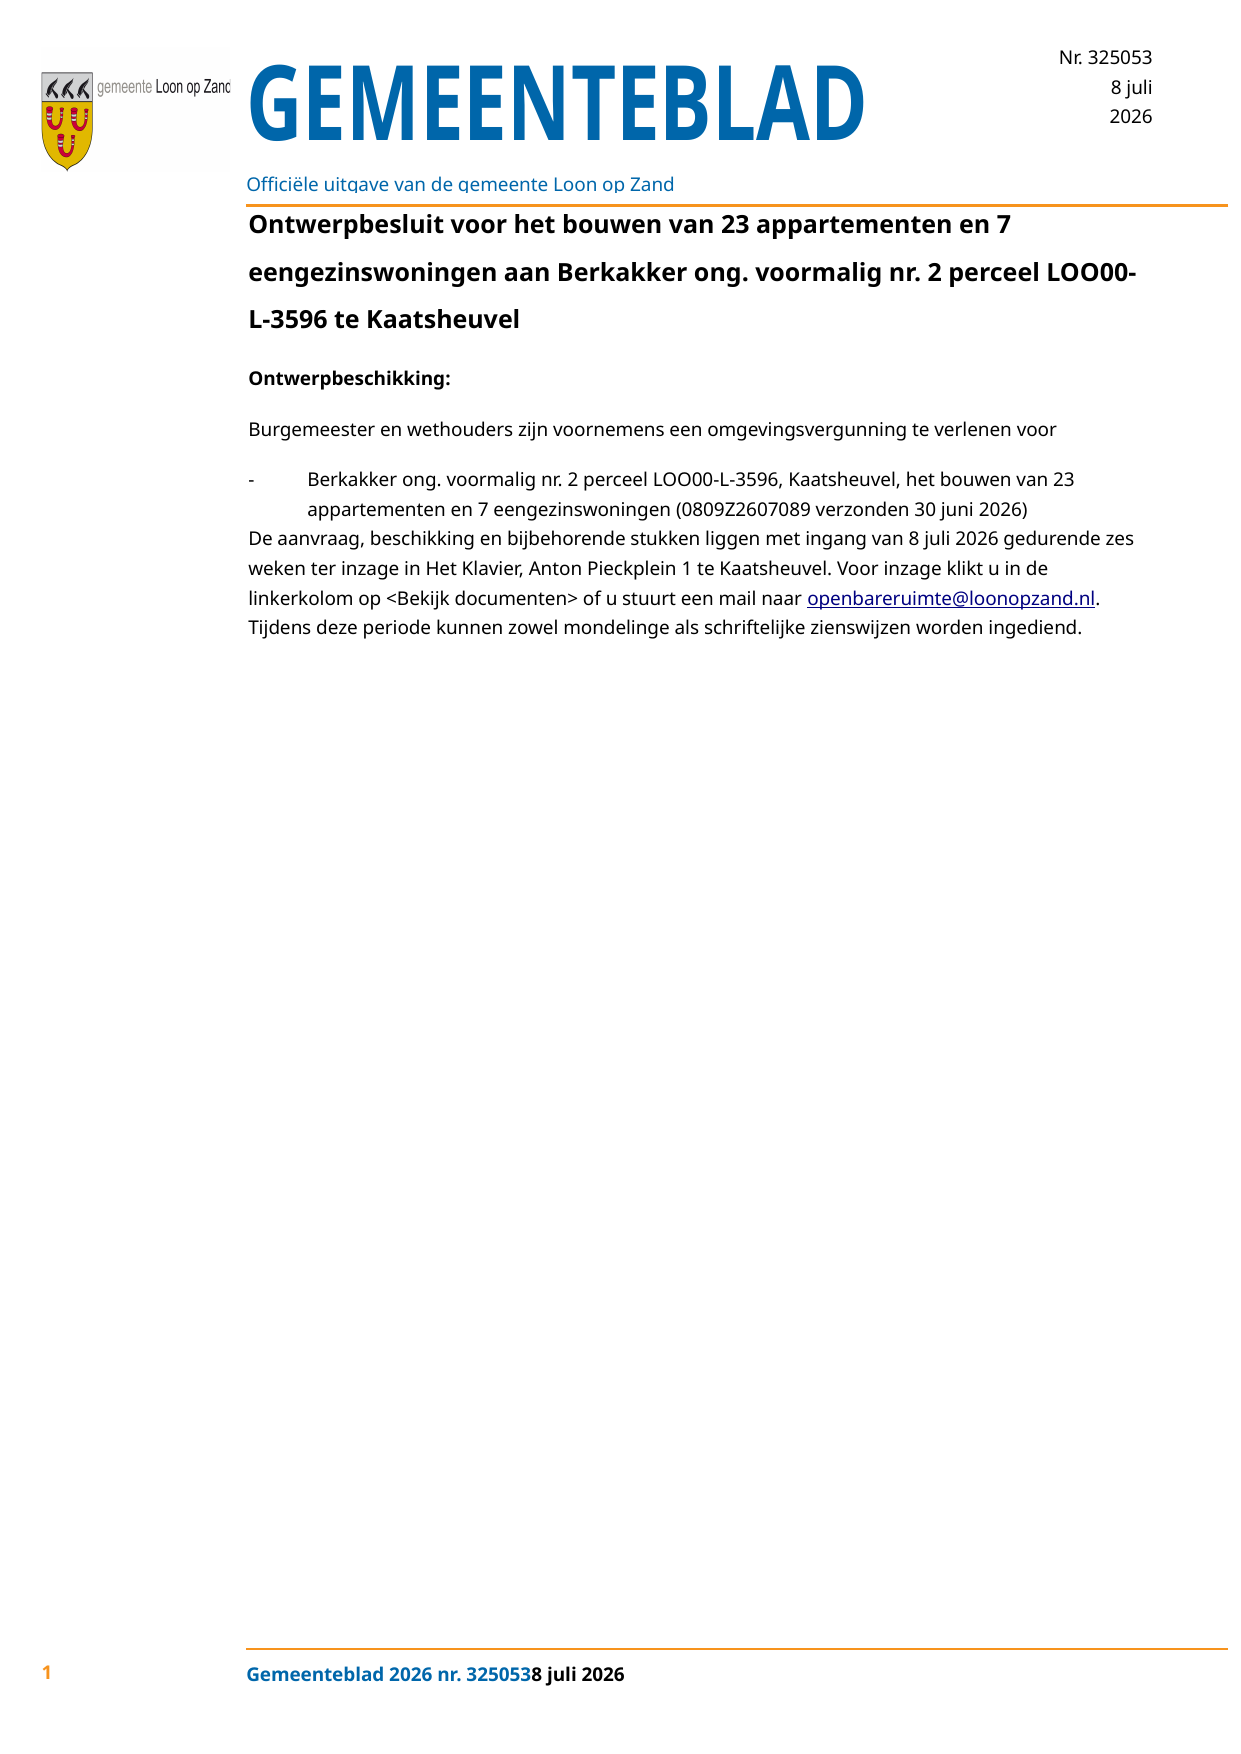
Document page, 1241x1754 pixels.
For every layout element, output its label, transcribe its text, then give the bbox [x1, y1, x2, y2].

text Ontwerpbeschikking: [248, 366, 1152, 391]
picture [41, 47, 231, 172]
text Ontwerpbesluit voor het bouwen van 23 appartementen en 7 eengezinswoningen aan Berkakker ong. voormalig nr. 2 perceel LOO00-L-3596 te Kaatsheuvel [248, 207, 1152, 336]
text De aanvraag, beschikking en bijbehorende stukken liggen met ingang van 8 juli 2026 gedurende zes weken ter inzage in Het Klavier, Anton Pieckplein 1 te Kaatsheuvel. Voor inzage klikt u in de linkerkolom op <Bekijk documenten> of u stuurt een mail naar openbareruimte@loonopzand.nl. Tijdens deze periode kunnen zowel mondelinge als schriftelijke zienswijzen worden ingediend. [248, 526, 1152, 640]
list Berkakker ong. voormalig nr. 2 perceel LOO00-L-3596, Kaatsheuvel, het bouwen van 23 appartementen en 7 eengezinswoningen (0809Z2607089 verzonden 30 juni 2026) [248, 466, 1152, 522]
text Burgemeester en wethouders zijn voornemens een omgevingsvergunning te verlenen voor [248, 416, 1152, 442]
